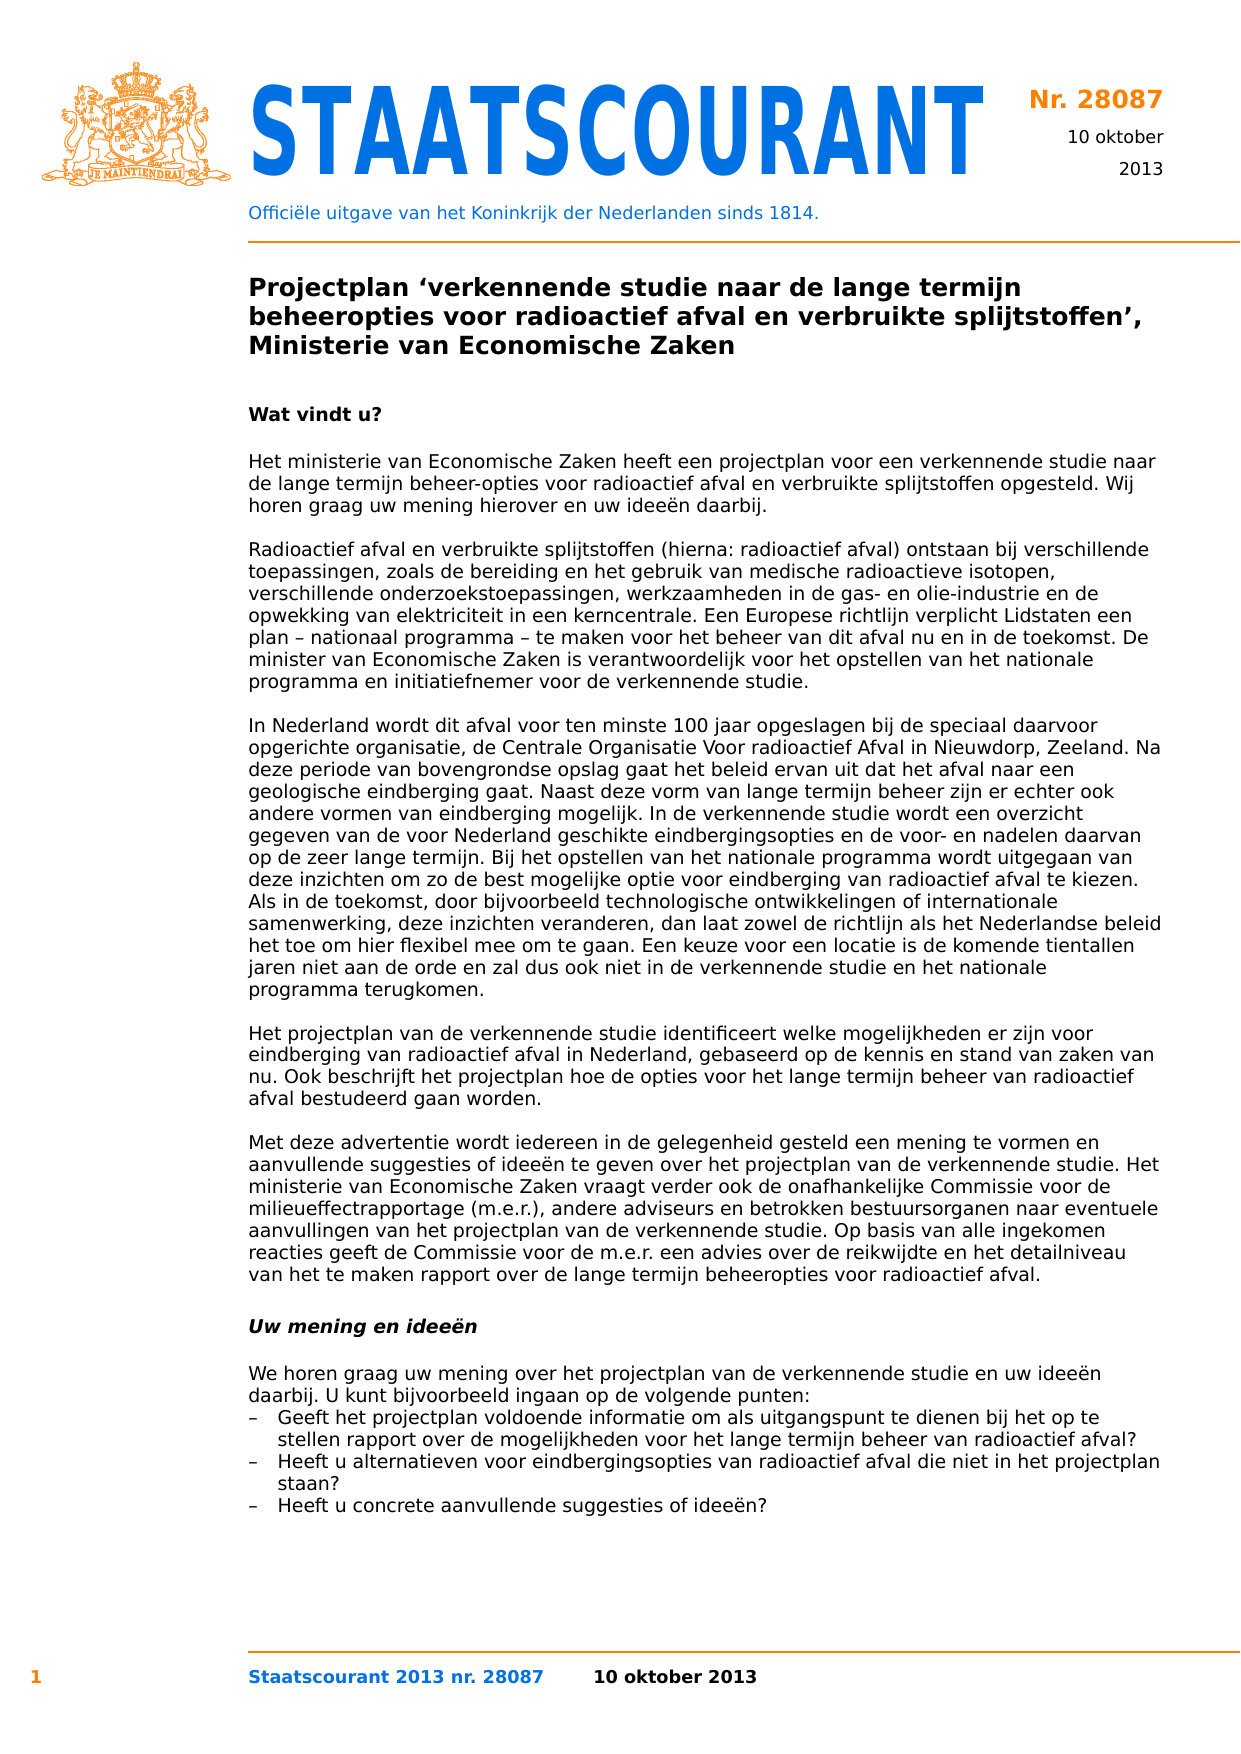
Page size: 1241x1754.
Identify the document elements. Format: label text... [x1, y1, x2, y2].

table_header [25, 62, 248, 241]
subtitle Projectplan ‘verkennende studie naar de lange termijn beheeropties voor radioactief afval en verbruikte splijtstoffen’, Ministerie van Economische Zaken [248, 273, 1163, 361]
text – Geeft het projectplan voldoende informatie om als uitgangspunt te dienen bij het op te stellen rapport over de mogelijkheden voor het lange termijn beheer van radioactief afval? [248, 1407, 1163, 1451]
text – Heeft u concrete aanvullende suggesties of ideeën? [248, 1495, 1163, 1517]
table_cell 2013 [998, 153, 1240, 203]
text Radioactief afval en verbruikte splijtstoffen (hierna: radioactief afval) ontstaan bij verschillende toepassingen, zoals de bereiding en het gebruik van medische radioactieve isotopen, verschillende onderzoekstoepassingen, werkzaamheden in de gas- en olie-industrie en de opwekking van elektriciteit in een kerncentrale. Een Europese richtlijn verplicht Lidstaten een plan – nationaal programma – te maken voor het beheer van dit afval nu en in de toekomst. De minister van Economische Zaken is verantwoordelijk voor het opstellen van het nationale programma en initiatiefnemer voor de verkennende studie. [248, 539, 1163, 693]
text We horen graag uw mening over het projectplan van de verkennende studie en uw ideeën daarbij. U kunt bijvoorbeeld ingaan op de volgende punten: [248, 1363, 1163, 1407]
table_cell 10 oktober [998, 121, 1240, 153]
text Het projectplan van de verkennende studie identificeert welke mogelijkheden er zijn voor eindberging van radioactief afval in Nederland, gebaseerd op de kennis en stand van zaken van nu. Ook beschrijft het projectplan hoe de opties voor het lange termijn beheer van radioactief afval bestudeerd gaan worden. [248, 1022, 1163, 1110]
picture [41, 62, 231, 186]
text – Heeft u alternatieven voor eindbergingsopties van radioactief afval die niet in het projectplan staan? [248, 1451, 1163, 1495]
text Met deze advertentie wordt iedereen in de gelegenheid gesteld een mening te vormen en aanvullende suggesties of ideeën te geven over het projectplan van de verkennende studie. Het ministerie van Economische Zaken vraagt verder ook de onafhankelijke Commissie voor de milieueffectrapportage (m.e.r.), andere adviseurs en betrokken bestuursorganen naar eventuele aanvullingen van het projectplan van de verkennende studie. Op basis van alle ingekomen reacties geeft de Commissie voor de m.e.r. een advies over de reikwijdte en het detailniveau van het te maken rapport over de lange termijn beheeropties voor radioactief afval. [248, 1132, 1163, 1286]
table_cell Officiële uitgave van het Koninkrijk der Nederlanden sinds 1814. [248, 203, 1240, 241]
table_header STAATSCOURANT [248, 62, 998, 203]
subtitle Uw mening en ideeën [248, 1316, 1163, 1338]
text In Nederland wordt dit afval voor ten minste 100 jaar opgeslagen bij de speciaal daarvoor opgerichte organisatie, de Centrale Organisatie Voor radioactief Afval in Nieuwdorp, Zeeland. Na deze periode van bovengrondse opslag gaat het beleid ervan uit dat het afval naar een geologische eindberging gaat. Naast deze vorm van lange termijn beheer zijn er echter ook andere vormen van eindberging mogelijk. In de verkennende studie wordt een overzicht gegeven van de voor Nederland geschikte eindbergingsopties en de voor- en nadelen daarvan op de zeer lange termijn. Bij het opstellen van het nationale programma wordt uitgegaan van deze inzichten om zo de best mogelijke optie voor eindberging van radioactief afval te kiezen. Als in de toekomst, door bijvoorbeeld technologische ontwikkelingen of internationale samenwerking, deze inzichten veranderen, dan laat zowel de richtlijn als het Nederlandse beleid het toe om hier flexibel mee om te gaan. Een keuze voor een locatie is de komende tientallen jaren niet aan de orde en zal dus ook niet in de verkennende studie en het nationale programma terugkomen. [248, 715, 1163, 1001]
text Het ministerie van Economische Zaken heeft een projectplan voor een verkennende studie naar de lange termijn beheer-opties voor radioactief afval en verbruikte splijtstoffen opgesteld. Wij horen graag uw mening hierover en uw ideeën daarbij. [248, 451, 1163, 517]
table_header Nr. 28087 [998, 62, 1240, 121]
subtitle Wat vindt u? [248, 404, 1163, 426]
